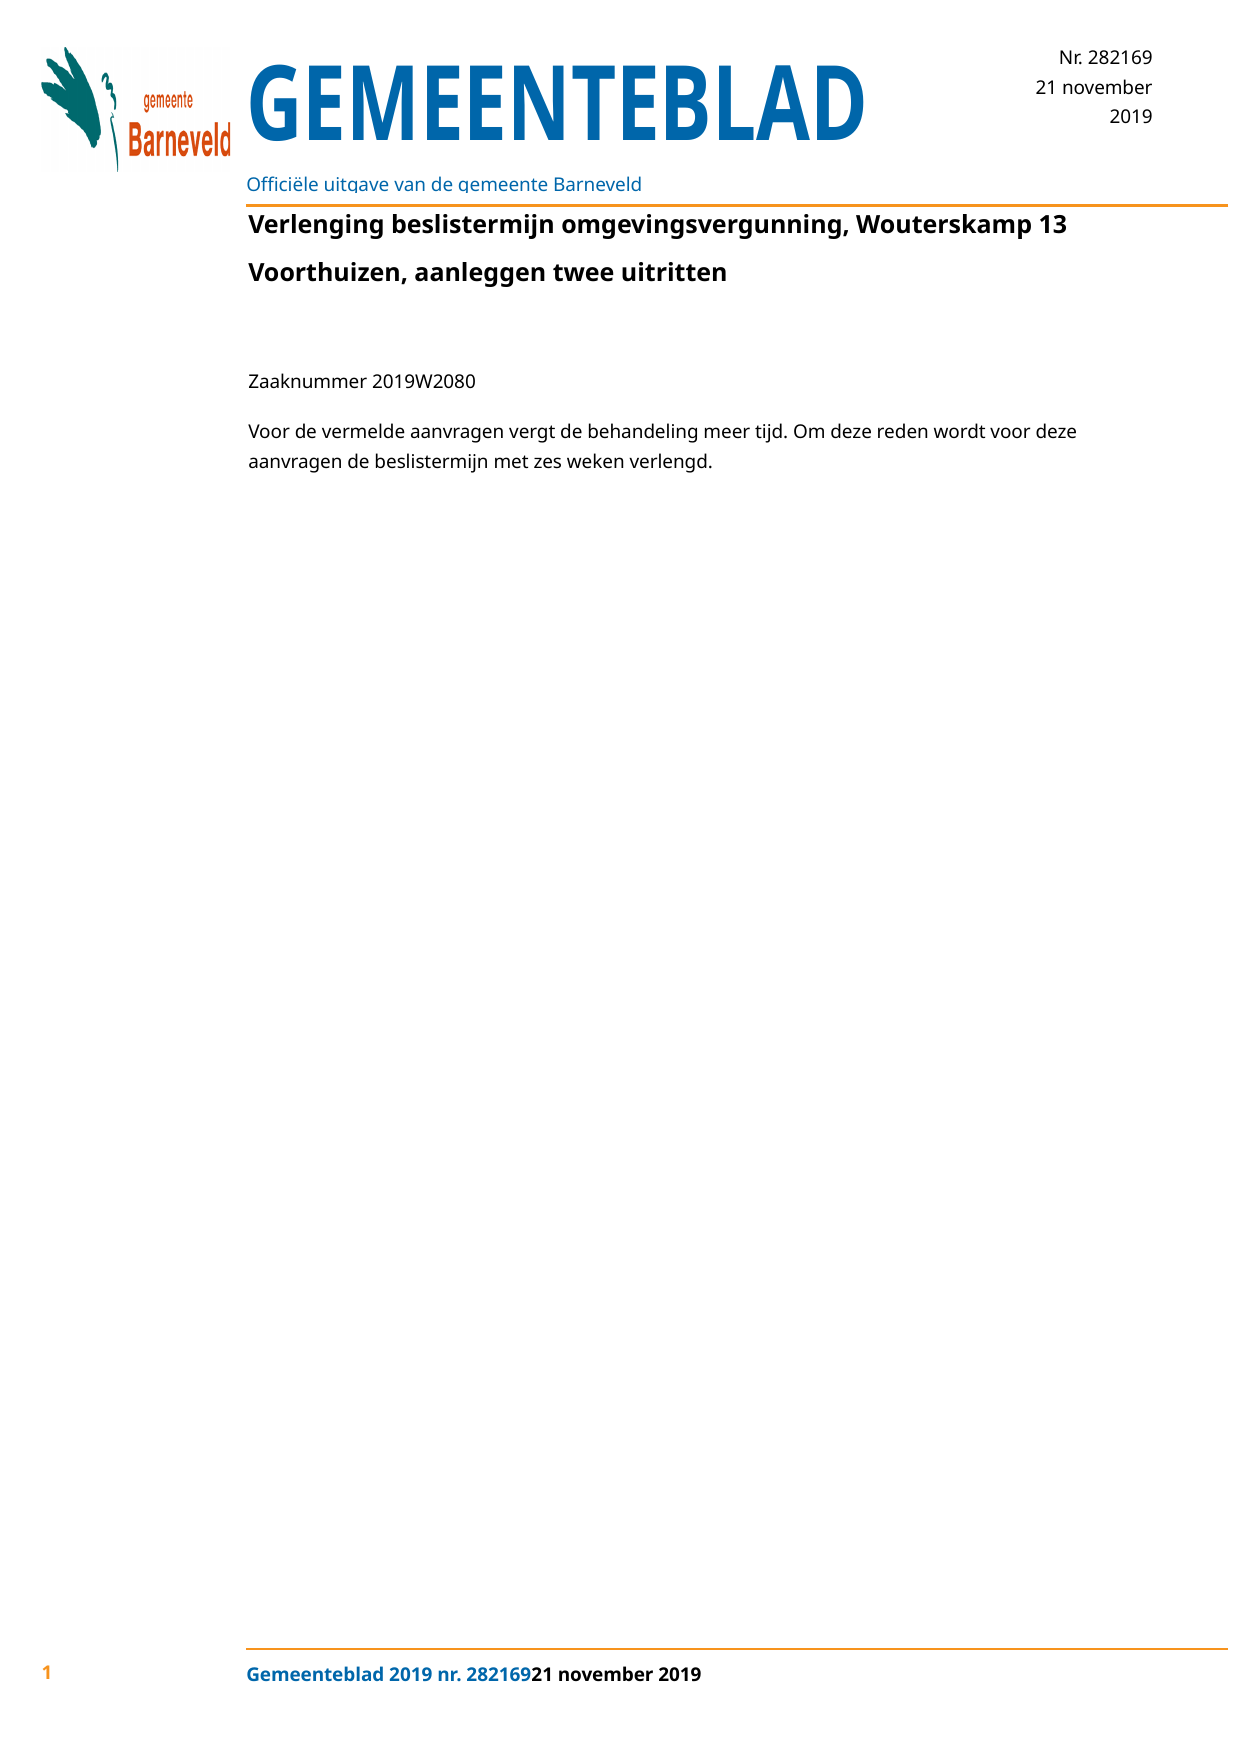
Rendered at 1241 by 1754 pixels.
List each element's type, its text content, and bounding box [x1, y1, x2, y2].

text Zaaknummer 2019W2080 [248, 368, 1152, 394]
text Verlenging beslistermijn omgevingsvergunning, Wouterskamp 13 Voorthuizen, aanleggen twee uitritten [248, 207, 1152, 288]
text Voor de vermelde aanvragen vergt de behandeling meer tijd. Om deze reden wordt voor deze aanvragen de beslistermijn met zes weken verlengd. [248, 419, 1152, 474]
picture [41, 47, 231, 172]
